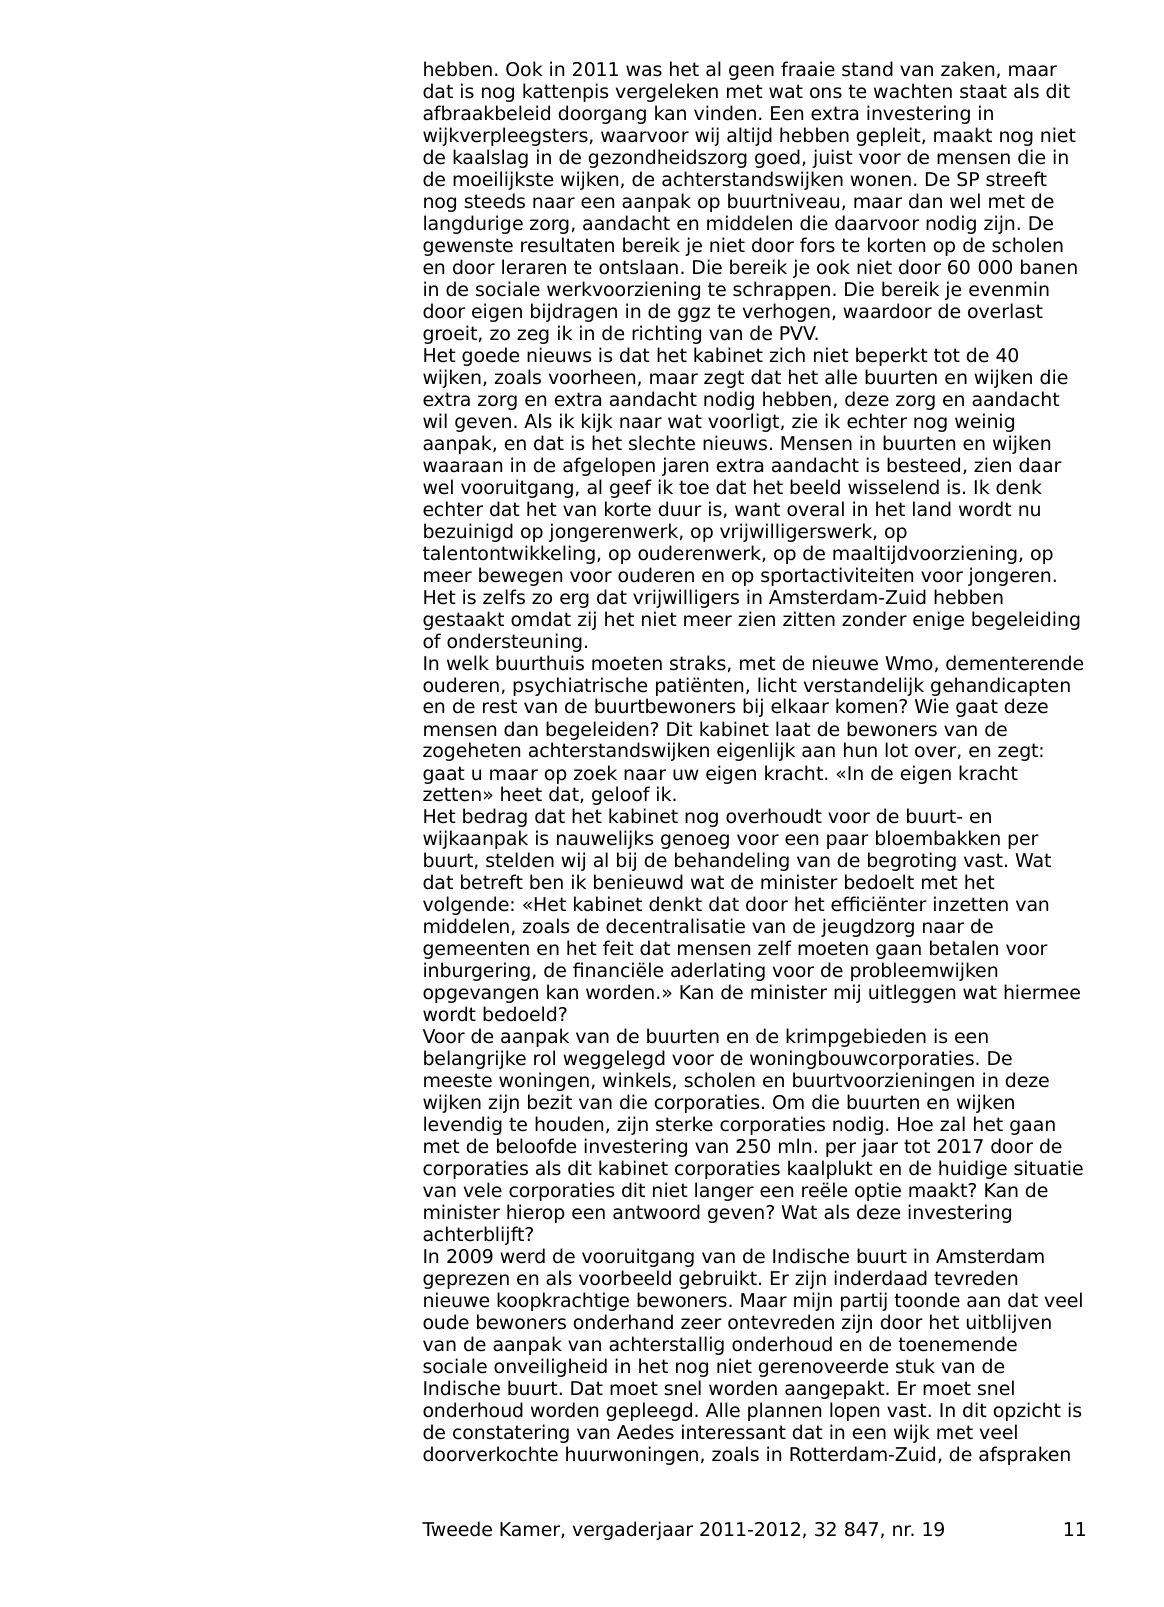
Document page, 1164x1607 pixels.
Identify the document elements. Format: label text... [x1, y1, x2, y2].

text Voor de aanpak van de buurten en de krimpgebieden is een belangrijke rol weggelegd voor de woningbouwcorporaties. De meeste woningen, winkels, scholen en buurtvoorzieningen in deze wijken zijn bezit van die corporaties. Om die buurten en wijken levendig te houden, zijn sterke corporaties nodig. Hoe zal het gaan met de beloofde investering van 250 mln. per jaar tot 2017 door de corporaties als dit kabinet corporaties kaalplukt en de huidige situatie van vele corporaties dit niet langer een reële optie maakt? Kan de minister hierop een antwoord geven? Wat als deze investering achterblijft? [422, 1026, 1087, 1246]
text In 2009 werd de vooruitgang van de Indische buurt in Amsterdam geprezen en als voorbeeld gebruikt. Er zijn inderdaad tevreden nieuwe koopkrachtige bewoners. Maar mijn partij toonde aan dat veel oude bewoners onderhand zeer ontevreden zijn door het uitblijven van de aanpak van achterstallig onderhoud en de toenemende sociale onveiligheid in het nog niet gerenoveerde stuk van de Indische buurt. Dat moet snel worden aangepakt. Er moet snel onderhoud worden gepleegd. Alle plannen lopen vast. In dit opzicht is de constatering van Aedes interessant dat in een wijk met veel doorverkochte huurwoningen, zoals in Rotterdam-Zuid, de afspraken [422, 1246, 1087, 1466]
text Het bedrag dat het kabinet nog overhoudt voor de buurt- en wijkaanpak is nauwelijks genoeg voor een paar bloembakken per buurt, stelden wij al bij de behandeling van de begroting vast. Wat dat betreft ben ik benieuwd wat de minister bedoelt met het volgende: «Het kabinet denkt dat door het efficiënter inzetten van middelen, zoals de decentralisatie van de jeugdzorg naar de gemeenten en het feit dat mensen zelf moeten gaan betalen voor inburgering, de financiële aderlating voor de probleemwijken opgevangen kan worden.» Kan de minister mij uitleggen wat hiermee wordt bedoeld? [422, 806, 1087, 1026]
text In welk buurthuis moeten straks, met de nieuwe Wmo, dementerende ouderen, psychiatrische patiënten, licht verstandelijk gehandicapten en de rest van de buurtbewoners bij elkaar komen? Wie gaat deze mensen dan begeleiden? Dit kabinet laat de bewoners van de zogeheten achterstandswijken eigenlijk aan hun lot over, en zegt: gaat u maar op zoek naar uw eigen kracht. «In de eigen kracht zetten» heet dat, geloof ik. [422, 652, 1087, 806]
text hebben. Ook in 2011 was het al geen fraaie stand van zaken, maar dat is nog kattenpis vergeleken met wat ons te wachten staat als dit afbraakbeleid doorgang kan vinden. Een extra investering in wijkverpleegsters, waarvoor wij altijd hebben gepleit, maakt nog niet de kaalslag in de gezondheidszorg goed, juist voor de mensen die in de moeilijkste wijken, de achterstandswijken wonen. De SP streeft nog steeds naar een aanpak op buurtniveau, maar dan wel met de langdurige zorg, aandacht en middelen die daarvoor nodig zijn. De gewenste resultaten bereik je niet door fors te korten op de scholen en door leraren te ontslaan. Die bereik je ook niet door 60 000 banen in de sociale werkvoorziening te schrappen. Die bereik je evenmin door eigen bijdragen in de ggz te verhogen, waardoor de overlast groeit, zo zeg ik in de richting van de PVV. [422, 59, 1087, 345]
text Het goede nieuws is dat het kabinet zich niet beperkt tot de 40 wijken, zoals voorheen, maar zegt dat het alle buurten en wijken die extra zorg en extra aandacht nodig hebben, deze zorg en aandacht wil geven. Als ik kijk naar wat voorligt, zie ik echter nog weinig aanpak, en dat is het slechte nieuws. Mensen in buurten en wijken waaraan in de afgelopen jaren extra aandacht is besteed, zien daar wel vooruitgang, al geef ik toe dat het beeld wisselend is. Ik denk echter dat het van korte duur is, want overal in het land wordt nu bezuinigd op jongerenwerk, op vrijwilligerswerk, op talentontwikkeling, op ouderenwerk, op de maaltijdvoorziening, op meer bewegen voor ouderen en op sportactiviteiten voor jongeren. Het is zelfs zo erg dat vrijwilligers in Amsterdam-Zuid hebben gestaakt omdat zij het niet meer zien zitten zonder enige begeleiding of ondersteuning. [422, 345, 1087, 652]
